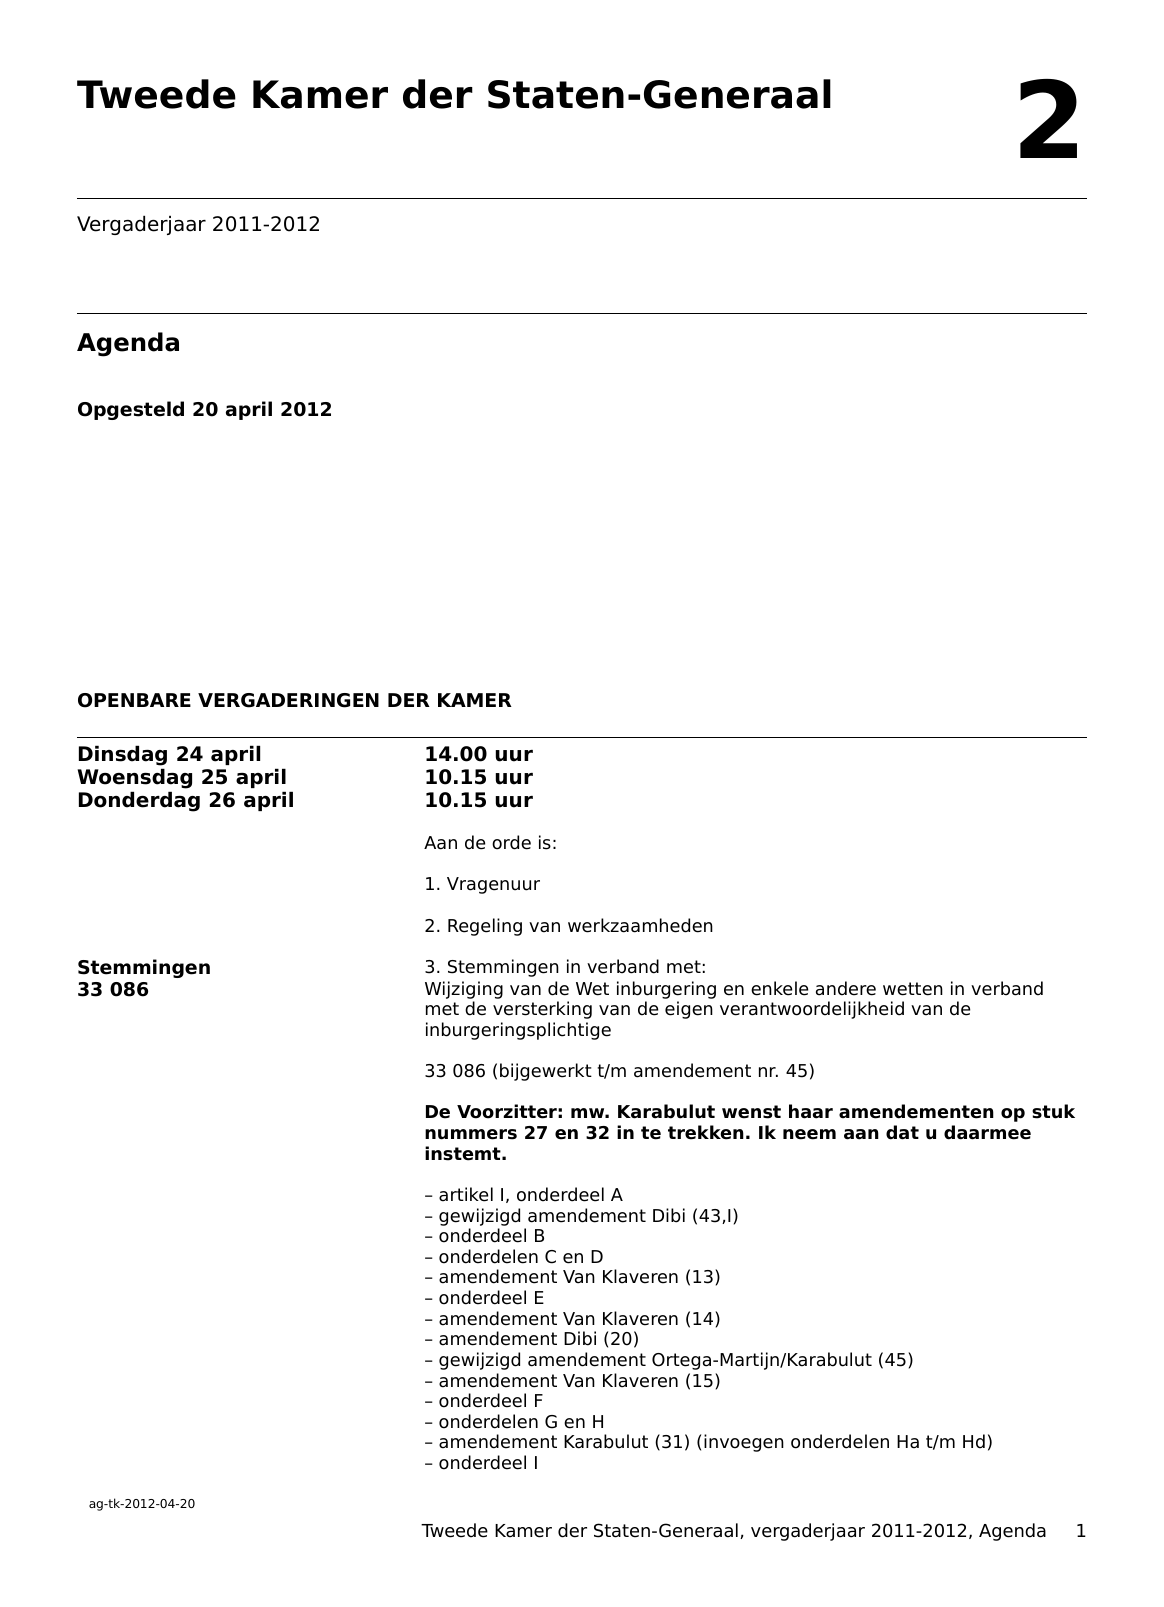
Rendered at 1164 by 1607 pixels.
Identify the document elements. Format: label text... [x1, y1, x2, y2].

table_cell [401, 936, 418, 957]
table_cell [401, 1371, 418, 1391]
table_cell [77, 813, 401, 833]
table_cell [401, 1082, 418, 1102]
table_cell [401, 874, 418, 895]
table_header 2 [886, 59, 1087, 198]
table_cell [401, 1185, 418, 1206]
table_cell – amendement Van Klaveren (15) [418, 1371, 1087, 1391]
table_cell [77, 1206, 401, 1226]
table_cell [418, 936, 1087, 957]
table_cell Woensdag 25 april [77, 766, 401, 789]
table_cell [77, 1329, 401, 1350]
table_cell [77, 1041, 401, 1061]
table_cell 33 086 [77, 979, 401, 1041]
table_cell – amendement Van Klaveren (13) [418, 1268, 1087, 1288]
table_cell – artikel I, onderdeel A [418, 1185, 1087, 1206]
table_cell [401, 1433, 418, 1453]
table_cell [77, 1164, 401, 1185]
table_cell [418, 854, 1087, 874]
table_header Dinsdag 24 april [77, 738, 401, 766]
table_cell [77, 895, 401, 916]
table_cell [401, 1391, 418, 1412]
table_cell 1. Vragenuur [418, 874, 1087, 895]
table_cell [401, 789, 418, 812]
table_cell [77, 1082, 401, 1102]
table_cell [418, 1041, 1087, 1061]
subtitle OPENBARE VERGADERINGEN DER KAMER [77, 690, 1087, 712]
table_cell [401, 1453, 418, 1474]
table_cell [401, 979, 418, 1041]
table_cell [77, 916, 401, 936]
table_cell – gewijzigd amendement Dibi (43,I) [418, 1206, 1087, 1226]
table_cell [401, 1350, 418, 1371]
table_cell – onderdeel E [418, 1288, 1087, 1309]
table_cell [77, 1371, 401, 1391]
table_cell [77, 1103, 401, 1164]
table_cell 2. Regeling van werkzaamheden [418, 916, 1087, 936]
table_cell [77, 1412, 401, 1432]
table_cell [77, 854, 401, 874]
table_cell – onderdeel I [418, 1453, 1087, 1474]
table_cell [401, 1206, 418, 1226]
table_cell [77, 1288, 401, 1309]
table_cell [401, 1247, 418, 1267]
table_cell [401, 916, 418, 936]
table_cell Wijziging van de Wet inburgering en enkele andere wetten in verband met de versterking van de eigen verantwoordelijkheid van de inburgeringsplichtige [418, 979, 1087, 1041]
table_cell [77, 1350, 401, 1371]
table_cell Vergaderjaar 2011-2012 [77, 199, 1087, 313]
table_cell [401, 957, 418, 979]
table_header [401, 738, 418, 766]
table_cell [401, 1041, 418, 1061]
table_cell 10.15 uur [418, 766, 1087, 789]
table_cell De Voorzitter: mw. Karabulut wenst haar amendementen op stuk nummers 27 en 32 in te trekken. Ik neem aan dat u daarmee instemt. [418, 1103, 1087, 1164]
table_cell [77, 874, 401, 895]
table_cell [77, 1247, 401, 1267]
table_cell [77, 1309, 401, 1329]
table_cell [401, 1226, 418, 1247]
table_cell [401, 854, 418, 874]
table_cell – onderdeel B [418, 1226, 1087, 1247]
table_cell 3. Stemmingen in verband met: [418, 957, 1087, 979]
table_cell [401, 895, 418, 916]
table_cell [77, 1433, 401, 1453]
table_cell [401, 766, 418, 789]
table_cell [418, 895, 1087, 916]
table_cell [401, 1412, 418, 1432]
table_cell [401, 1164, 418, 1185]
table_cell [418, 1082, 1087, 1102]
table_cell [77, 833, 401, 854]
text Opgesteld 20 april 2012 [77, 399, 1087, 421]
table_cell Stemmingen [77, 957, 401, 979]
table_cell Aan de orde is: [418, 833, 1087, 854]
table_cell [77, 1185, 401, 1206]
table_header 14.00 uur [418, 738, 1087, 766]
table_cell – amendement Karabulut (31) (invoegen onderdelen Ha t/m Hd) [418, 1433, 1087, 1453]
table_cell [401, 1309, 418, 1329]
table_cell [401, 1288, 418, 1309]
table_cell [401, 813, 418, 833]
table_cell [77, 1226, 401, 1247]
table_cell [77, 1268, 401, 1288]
table_cell [418, 813, 1087, 833]
table_cell [401, 1103, 418, 1164]
table_cell Donderdag 26 april [77, 789, 401, 812]
table_cell [77, 1453, 401, 1474]
table_cell – onderdelen C en D [418, 1247, 1087, 1267]
table_cell [401, 1329, 418, 1350]
table_cell [401, 1268, 418, 1288]
table_cell [401, 833, 418, 854]
table_cell – amendement Van Klaveren (14) [418, 1309, 1087, 1329]
table_cell Agenda [77, 314, 422, 357]
text ag-tk-2012-04-20 [88, 1497, 323, 1511]
table_cell [401, 1061, 418, 1082]
table_cell [418, 1164, 1087, 1185]
table_cell [77, 936, 401, 957]
table_cell [77, 1391, 401, 1412]
table_cell – onderdelen G en H [418, 1412, 1087, 1432]
table_header Tweede Kamer der Staten-Generaal [77, 59, 886, 198]
table_cell 10.15 uur [418, 789, 1087, 812]
table_cell [422, 314, 1087, 357]
table_cell – gewijzigd amendement Ortega-Martijn/Karabulut (45) [418, 1350, 1087, 1371]
table_cell – amendement Dibi (20) [418, 1329, 1087, 1350]
table_cell 33 086 (bijgewerkt t/m amendement nr. 45) [418, 1061, 1087, 1082]
table_cell [77, 1061, 401, 1082]
table_cell – onderdeel F [418, 1391, 1087, 1412]
